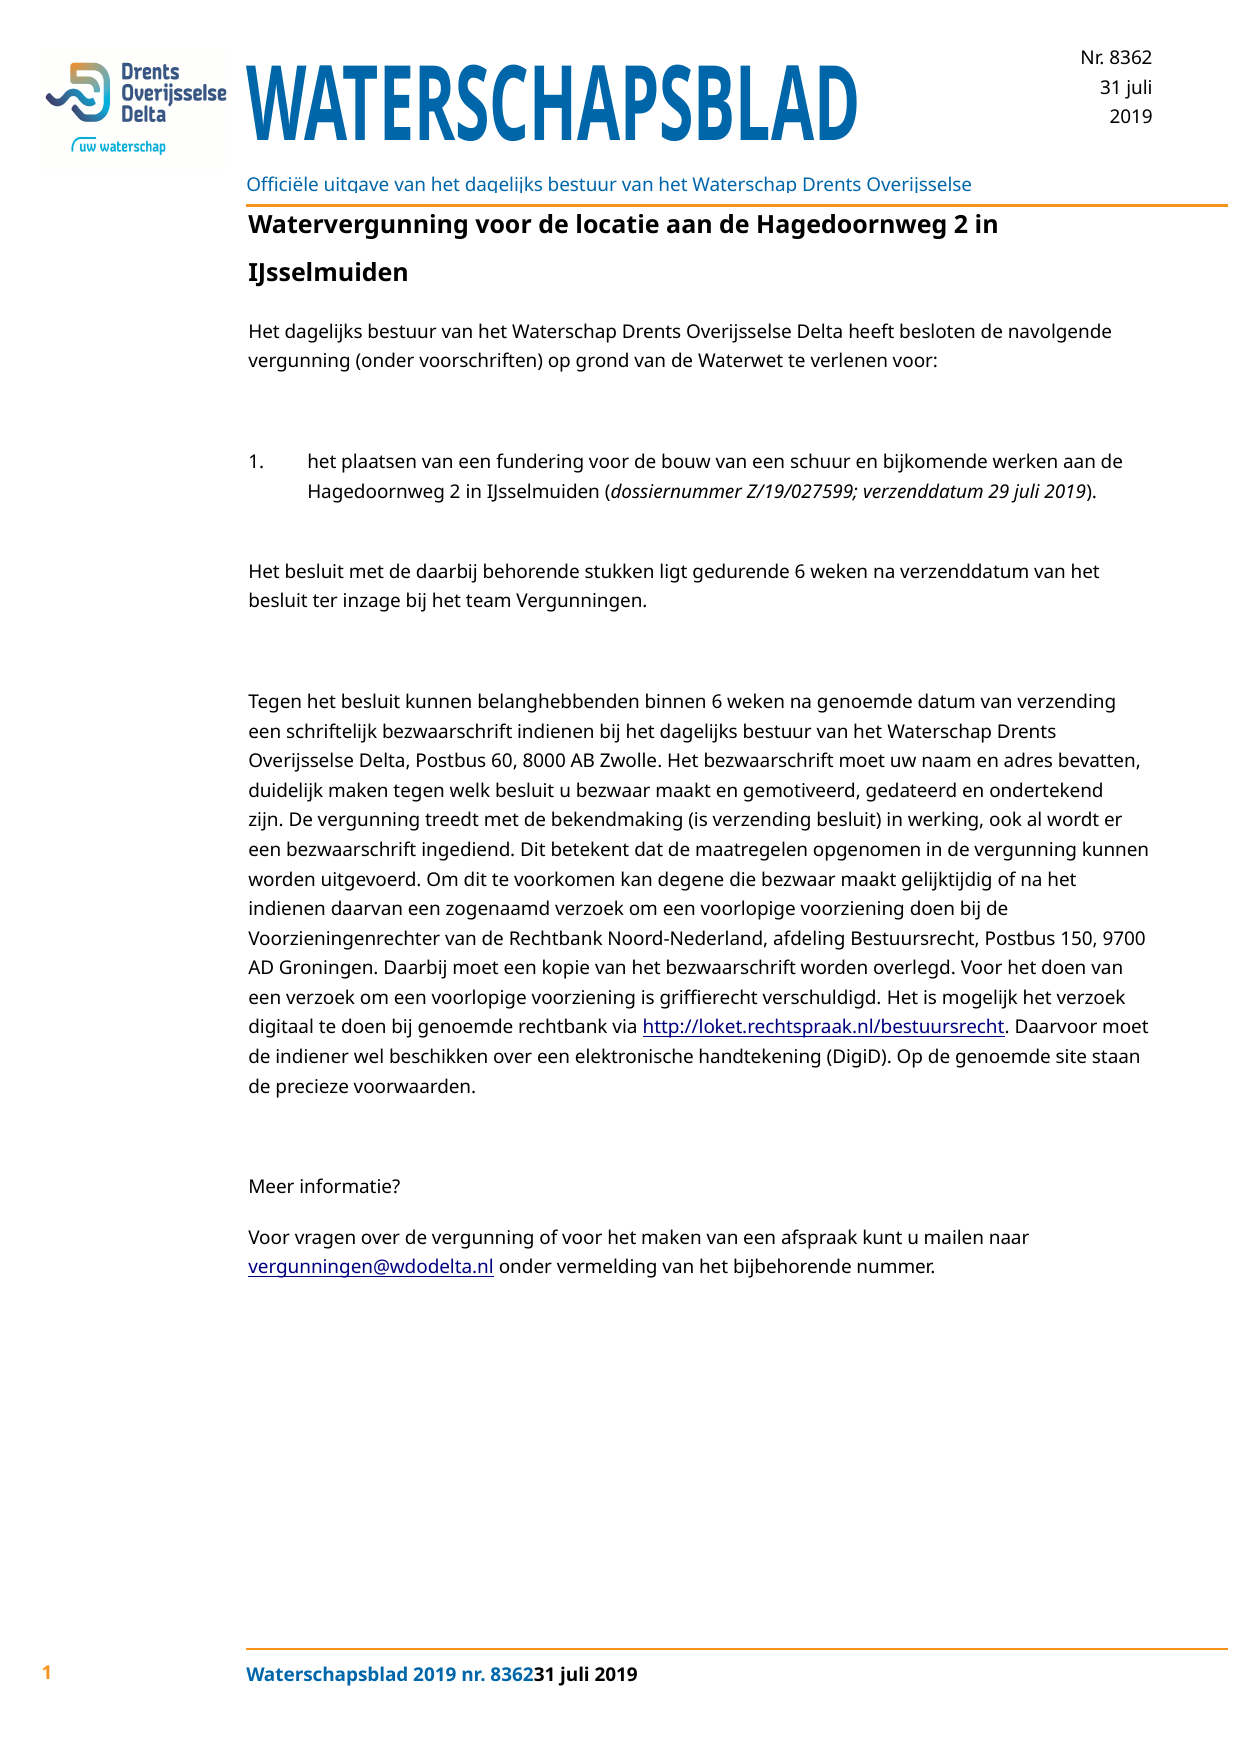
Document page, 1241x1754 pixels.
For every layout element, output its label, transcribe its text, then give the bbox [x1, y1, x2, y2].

text Het besluit met de daarbij behorende stukken ligt gedurende 6 weken na verzenddatum van het besluit ter inzage bij het team Vergunningen. [248, 558, 1152, 613]
text Meer informatie? [248, 1174, 1152, 1199]
text Het dagelijks bestuur van het Waterschap Drents Overijsselse Delta heeft besloten de navolgende vergunning (onder voorschriften) op grond van de Waterwet te verlenen voor: [248, 318, 1152, 373]
text Tegen het besluit kunnen belanghebbenden binnen 6 weken na genoemde datum van verzending een schriftelijk bezwaarschrift indienen bij het dagelijks bestuur van het Waterschap Drents Overijsselse Delta, Postbus 60, 8000 AB Zwolle. Het bezwaarschrift moet uw naam en adres bevatten, duidelijk maken tegen welk besluit u bezwaar maakt en gemotiveerd, gedateerd en ondertekend zijn. De vergunning treedt met de bekendmaking (is verzending besluit) in werking, ook al wordt er een bezwaarschrift ingediend. Dit betekent dat de maatregelen opgenomen in de vergunning kunnen worden uitgevoerd. Om dit te voorkomen kan degene die bezwaar maakt gelijktijdig of na het indienen daarvan een zogenaamd verzoek om een voorlopige voorziening doen bij de Voorzieningenrechter van de Rechtbank Noord-Nederland, afdeling Bestuursrecht, Postbus 150, 9700 AD Groningen. Daarbij moet een kopie van het bezwaarschrift worden overlegd. Voor het doen van een verzoek om een voorlopige voorziening is griffierecht verschuldigd. Het is mogelijk het verzoek digitaal te doen bij genoemde rechtbank via http://loket.rechtspraak.nl/bestuursrecht. Daarvoor moet de indiener wel beschikken over een elektronische handtekening (DigiD). Op de genoemde site staan de precieze voorwaarden. [248, 688, 1152, 1099]
list het plaatsen van een fundering voor de bouw van een schuur en bijkomende werken aan de Hagedoornweg 2 in IJsselmuiden (dossiernummer Z/19/027599; verzenddatum 29 juli 2019). [248, 448, 1152, 504]
text Watervergunning voor de locatie aan de Hagedoornweg 2 in IJsselmuiden [248, 207, 1152, 288]
picture [41, 47, 231, 172]
text Voor vragen over de vergunning of voor het maken van een afspraak kunt u mailen naar vergunningen@wdodelta.nl onder vermelding van het bijbehorende nummer. [248, 1224, 1152, 1279]
